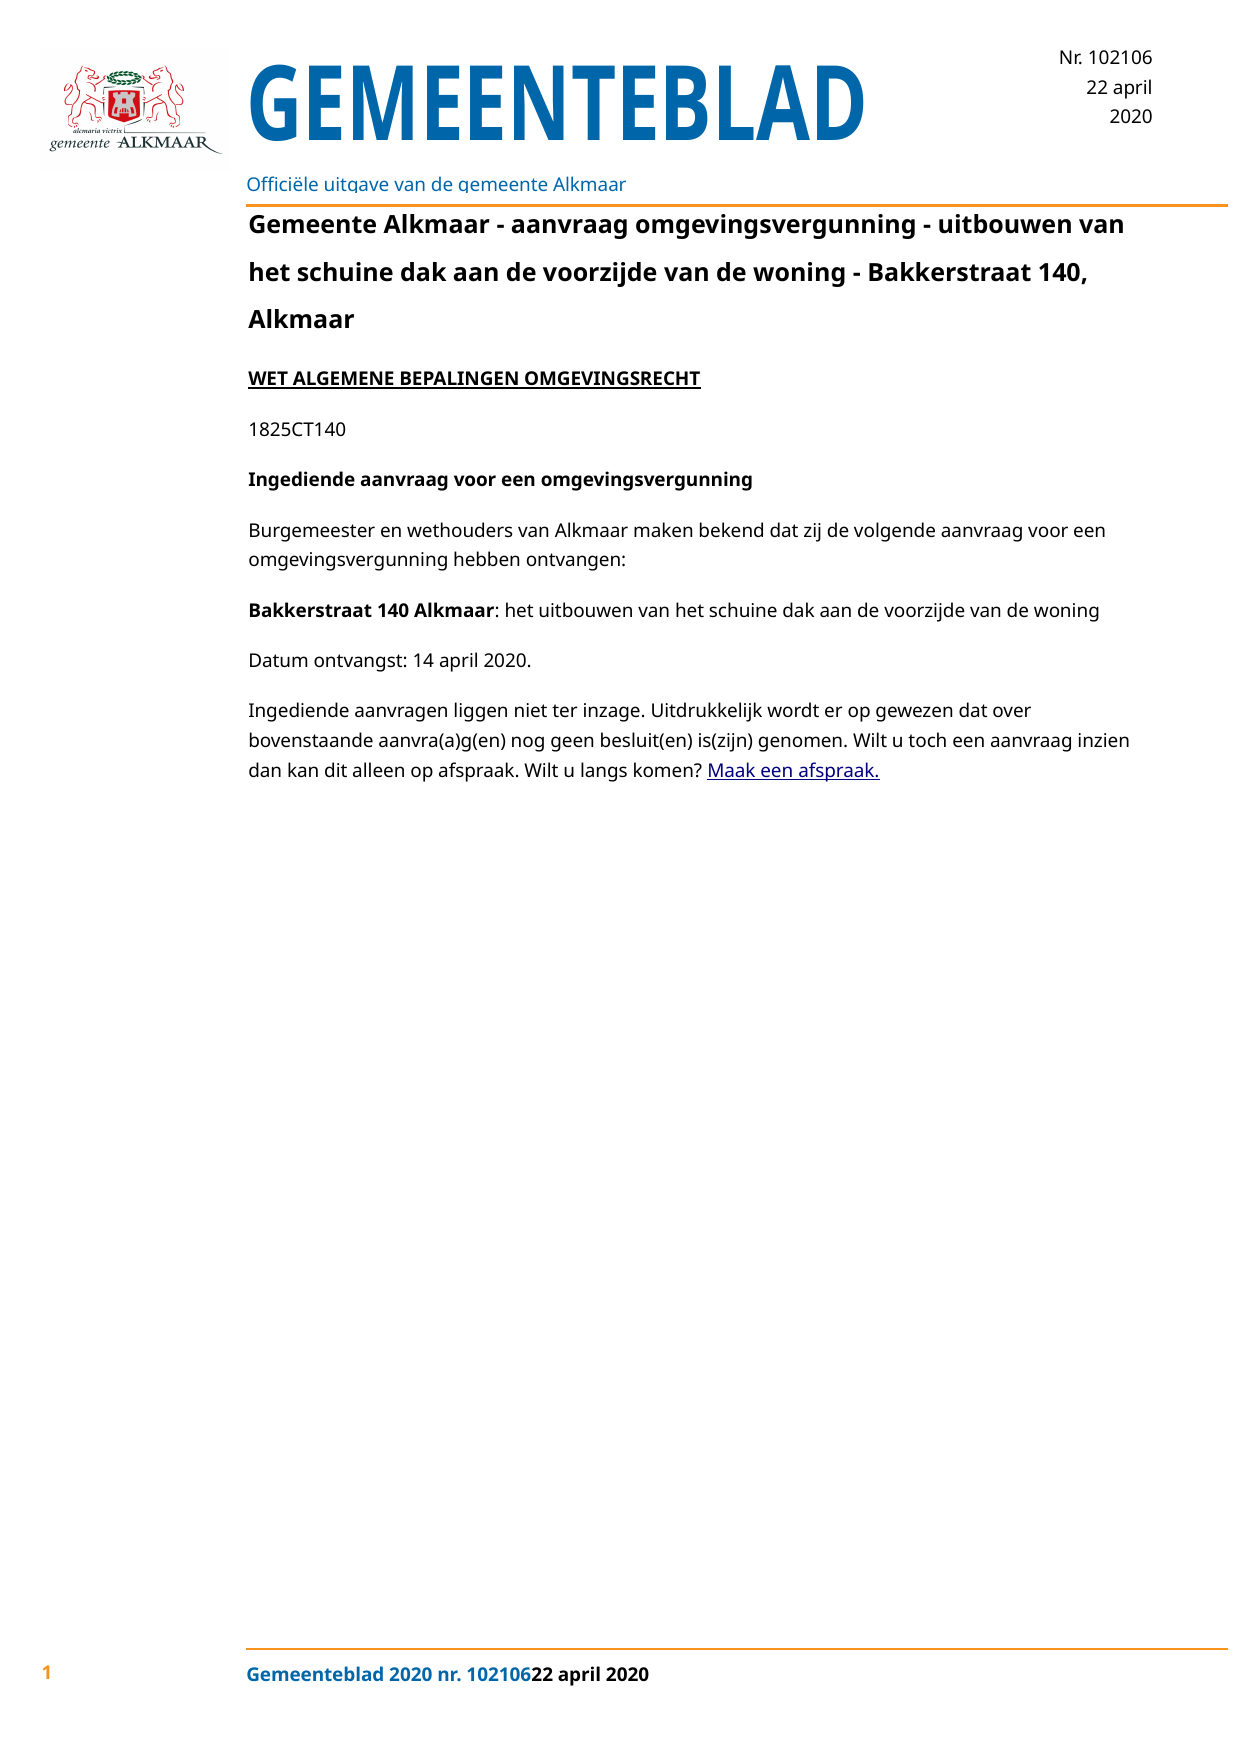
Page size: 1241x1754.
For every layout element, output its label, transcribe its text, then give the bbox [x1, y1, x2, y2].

picture [41, 47, 231, 172]
text Ingediende aanvraag voor een omgevingsvergunning [248, 466, 1152, 492]
text Ingediende aanvragen liggen niet ter inzage. Uitdrukkelijk wordt er op gewezen dat over bovenstaande aanvra(a)g(en) nog geen besluit(en) is(zijn) genomen. Wilt u toch een aanvraag inzien dan kan dit alleen op afspraak. Wilt u langs komen? Maak een afspraak. [248, 698, 1152, 782]
text Gemeente Alkmaar - aanvraag omgevingsvergunning - uitbouwen van het schuine dak aan de voorzijde van de woning - Bakkerstraat 140, Alkmaar [248, 207, 1152, 336]
text Datum ontvangst: 14 april 2020. [248, 647, 1152, 673]
text 1825CT140 [248, 416, 1152, 442]
text Burgemeester en wethouders van Alkmaar maken bekend dat zij de volgende aanvraag voor een omgevingsvergunning hebben ontvangen: [248, 517, 1152, 572]
text Bakkerstraat 140 Alkmaar: het uitbouwen van het schuine dak aan de voorzijde van de woning [248, 597, 1152, 622]
text WET ALGEMENE BEPALINGEN OMGEVINGSRECHT [248, 366, 1152, 391]
